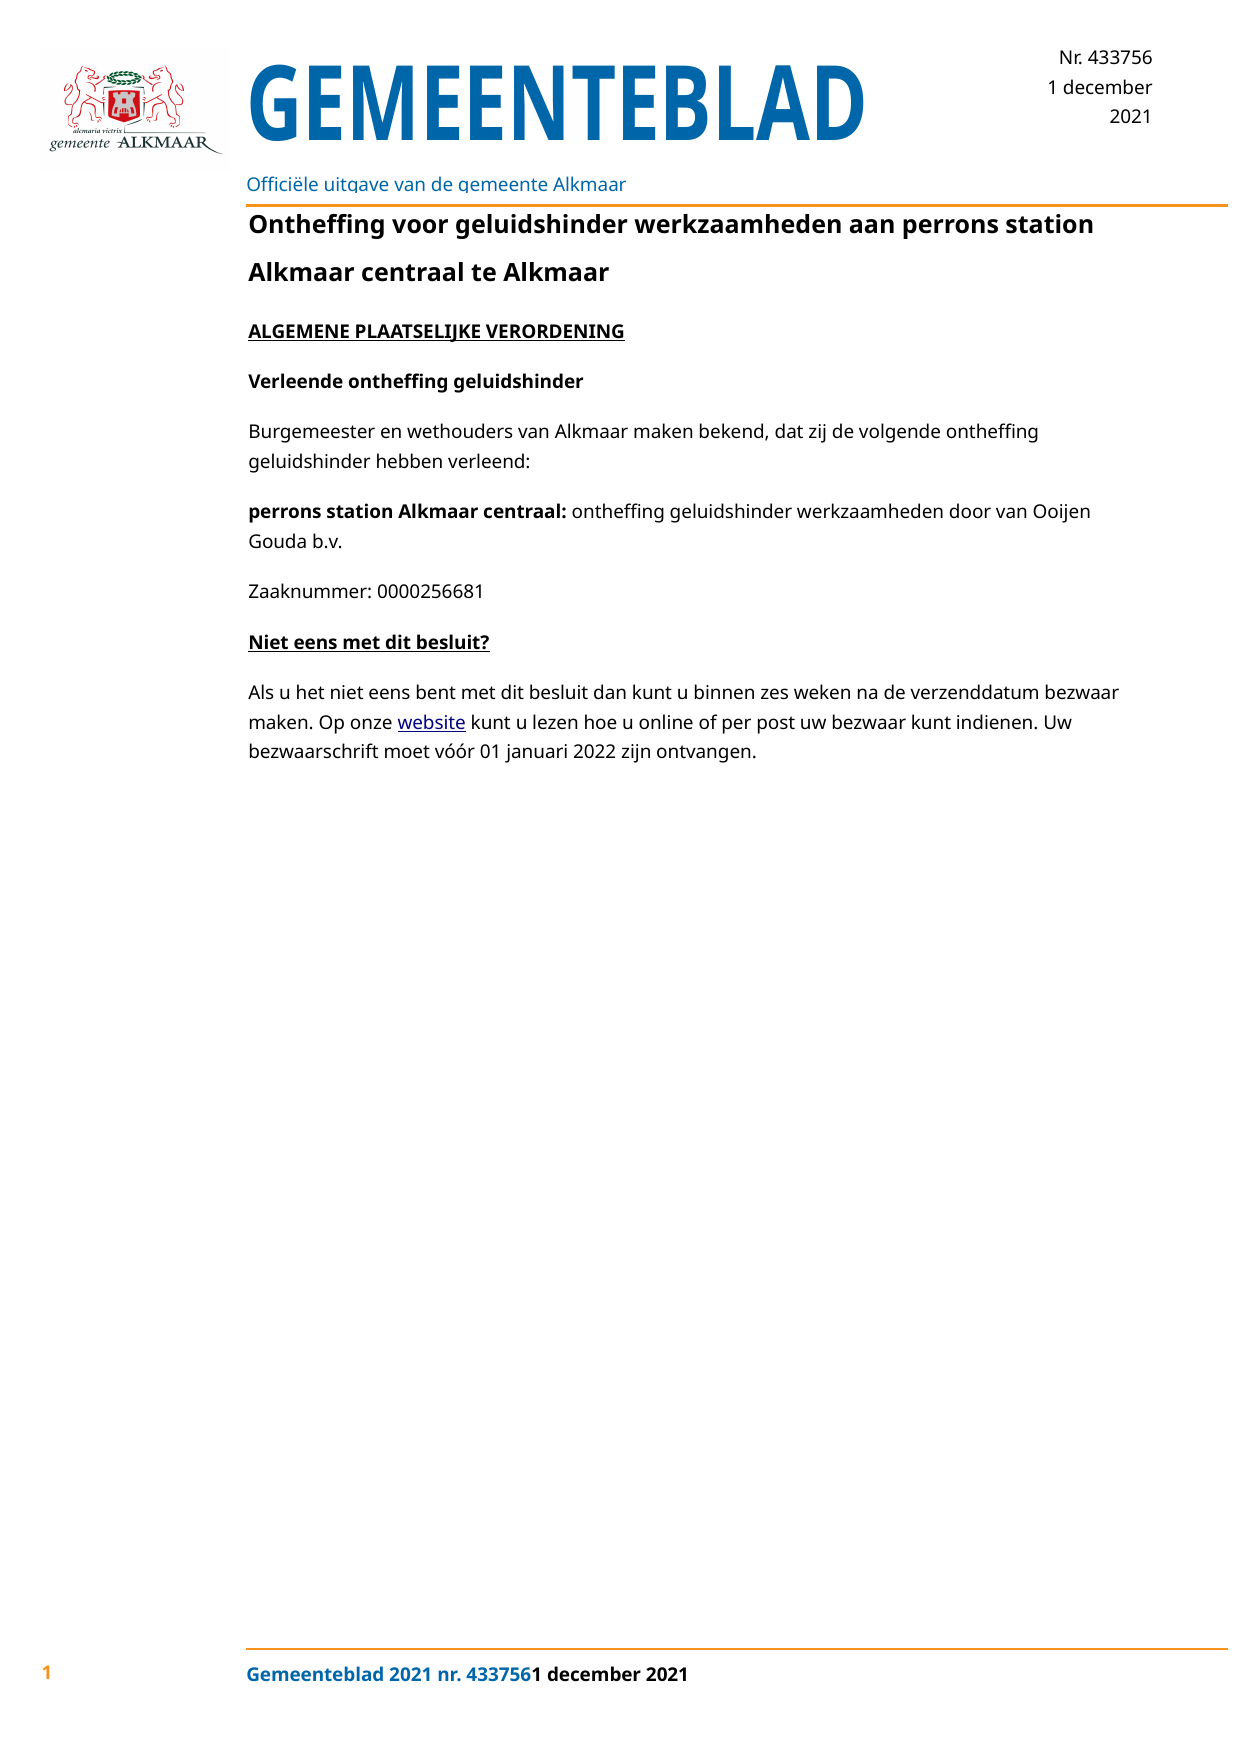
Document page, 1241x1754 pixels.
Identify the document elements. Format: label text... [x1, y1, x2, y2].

text perrons station Alkmaar centraal: ontheffing geluidshinder werkzaamheden door van Ooijen Gouda b.v. [248, 499, 1152, 554]
text Zaaknummer: 0000256681 [248, 579, 1152, 604]
text Verleende ontheffing geluidshinder [248, 368, 1152, 394]
text ALGEMENE PLAATSELIJKE VERORDENING [248, 318, 1152, 344]
text Ontheffing voor geluidshinder werkzaamheden aan perrons station Alkmaar centraal te Alkmaar [248, 207, 1152, 288]
picture [41, 47, 231, 172]
text Burgemeester en wethouders van Alkmaar maken bekend, dat zij de volgende ontheffing geluidshinder hebben verleend: [248, 419, 1152, 474]
text Niet eens met dit besluit? [248, 629, 1152, 655]
text Als u het niet eens bent met dit besluit dan kunt u binnen zes weken na de verzenddatum bezwaar maken. Op onze website kunt u lezen hoe u online of per post uw bezwaar kunt indienen. Uw bezwaarschrift moet vóór 01 januari 2022 zijn ontvangen. [248, 679, 1152, 764]
